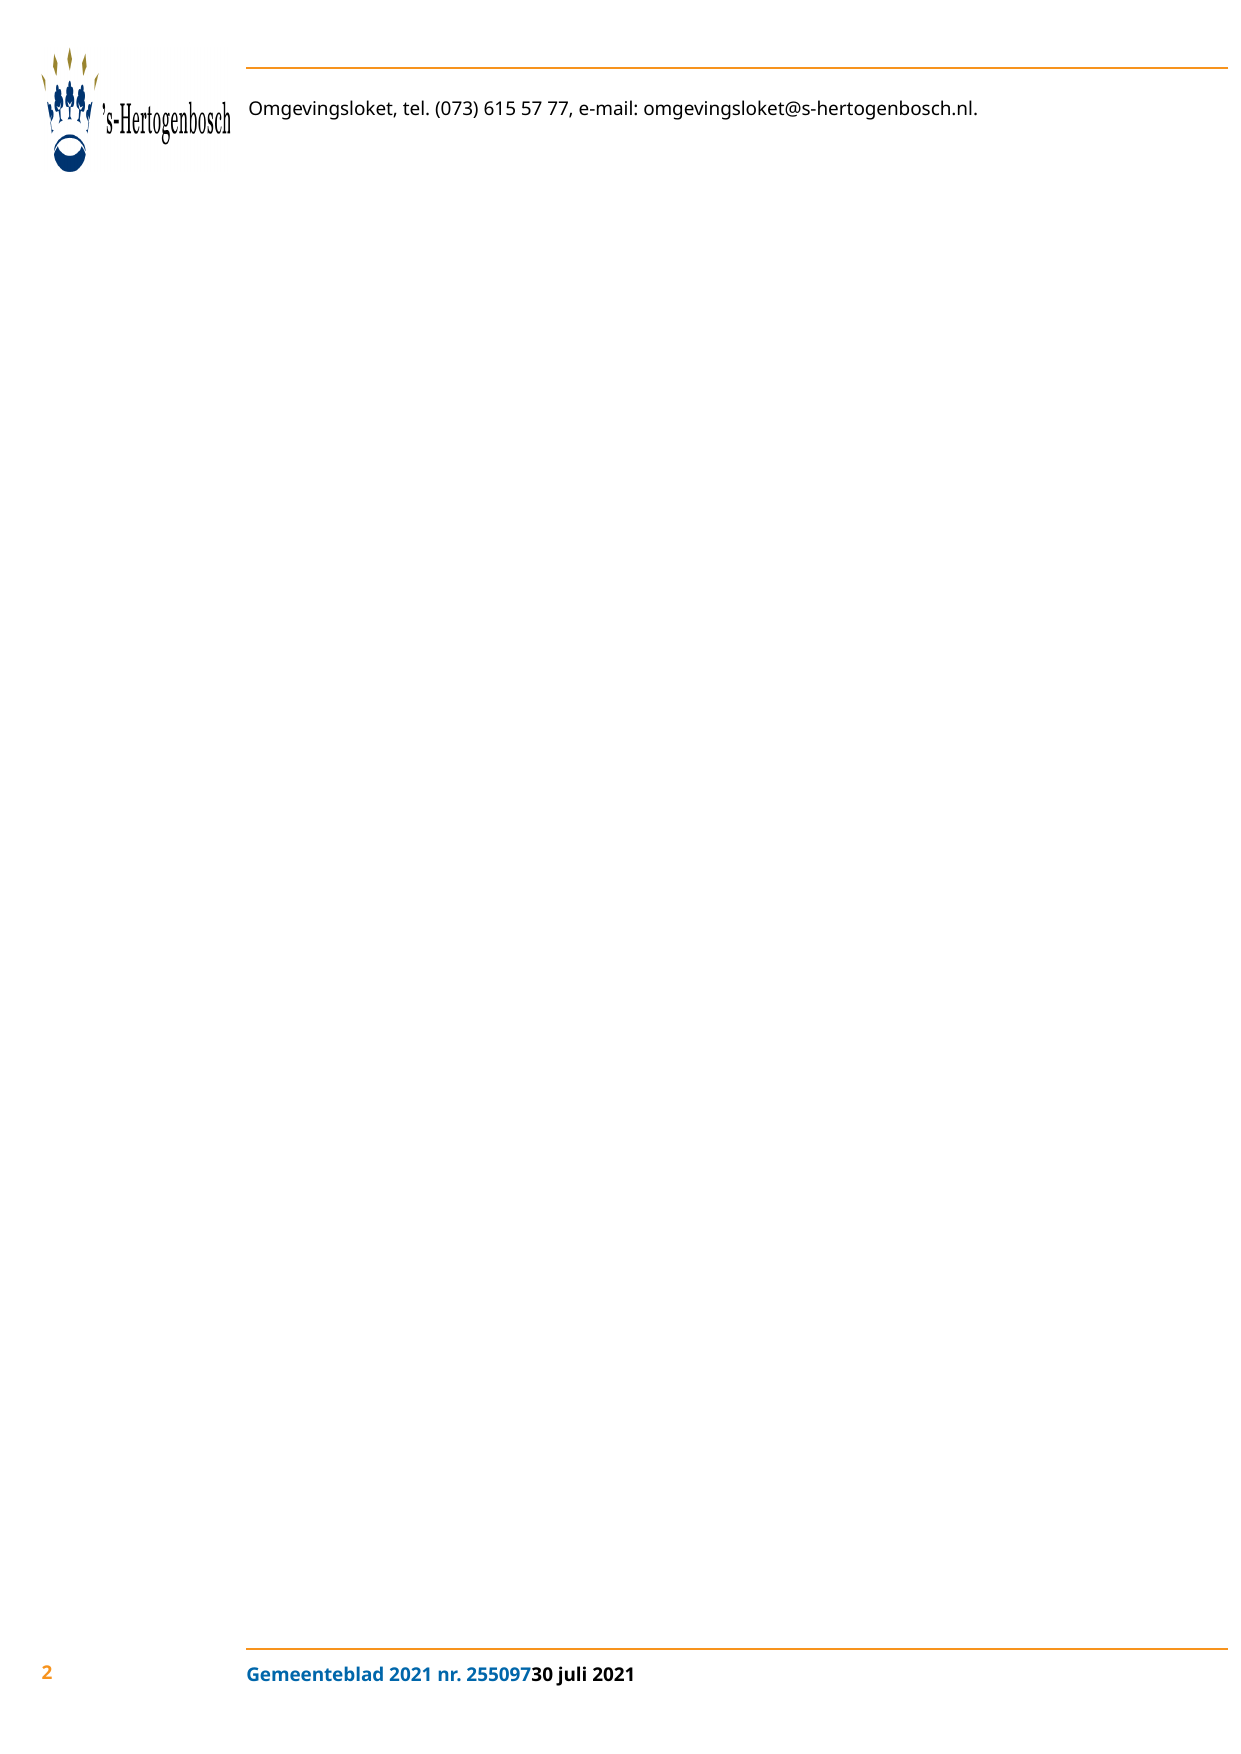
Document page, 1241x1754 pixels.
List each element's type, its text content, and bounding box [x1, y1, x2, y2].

text Omgevingsloket, tel. (073) 615 57 77, e-mail: omgevingsloket@s-hertogenbosch.nl. [248, 95, 1152, 121]
picture [41, 47, 231, 172]
